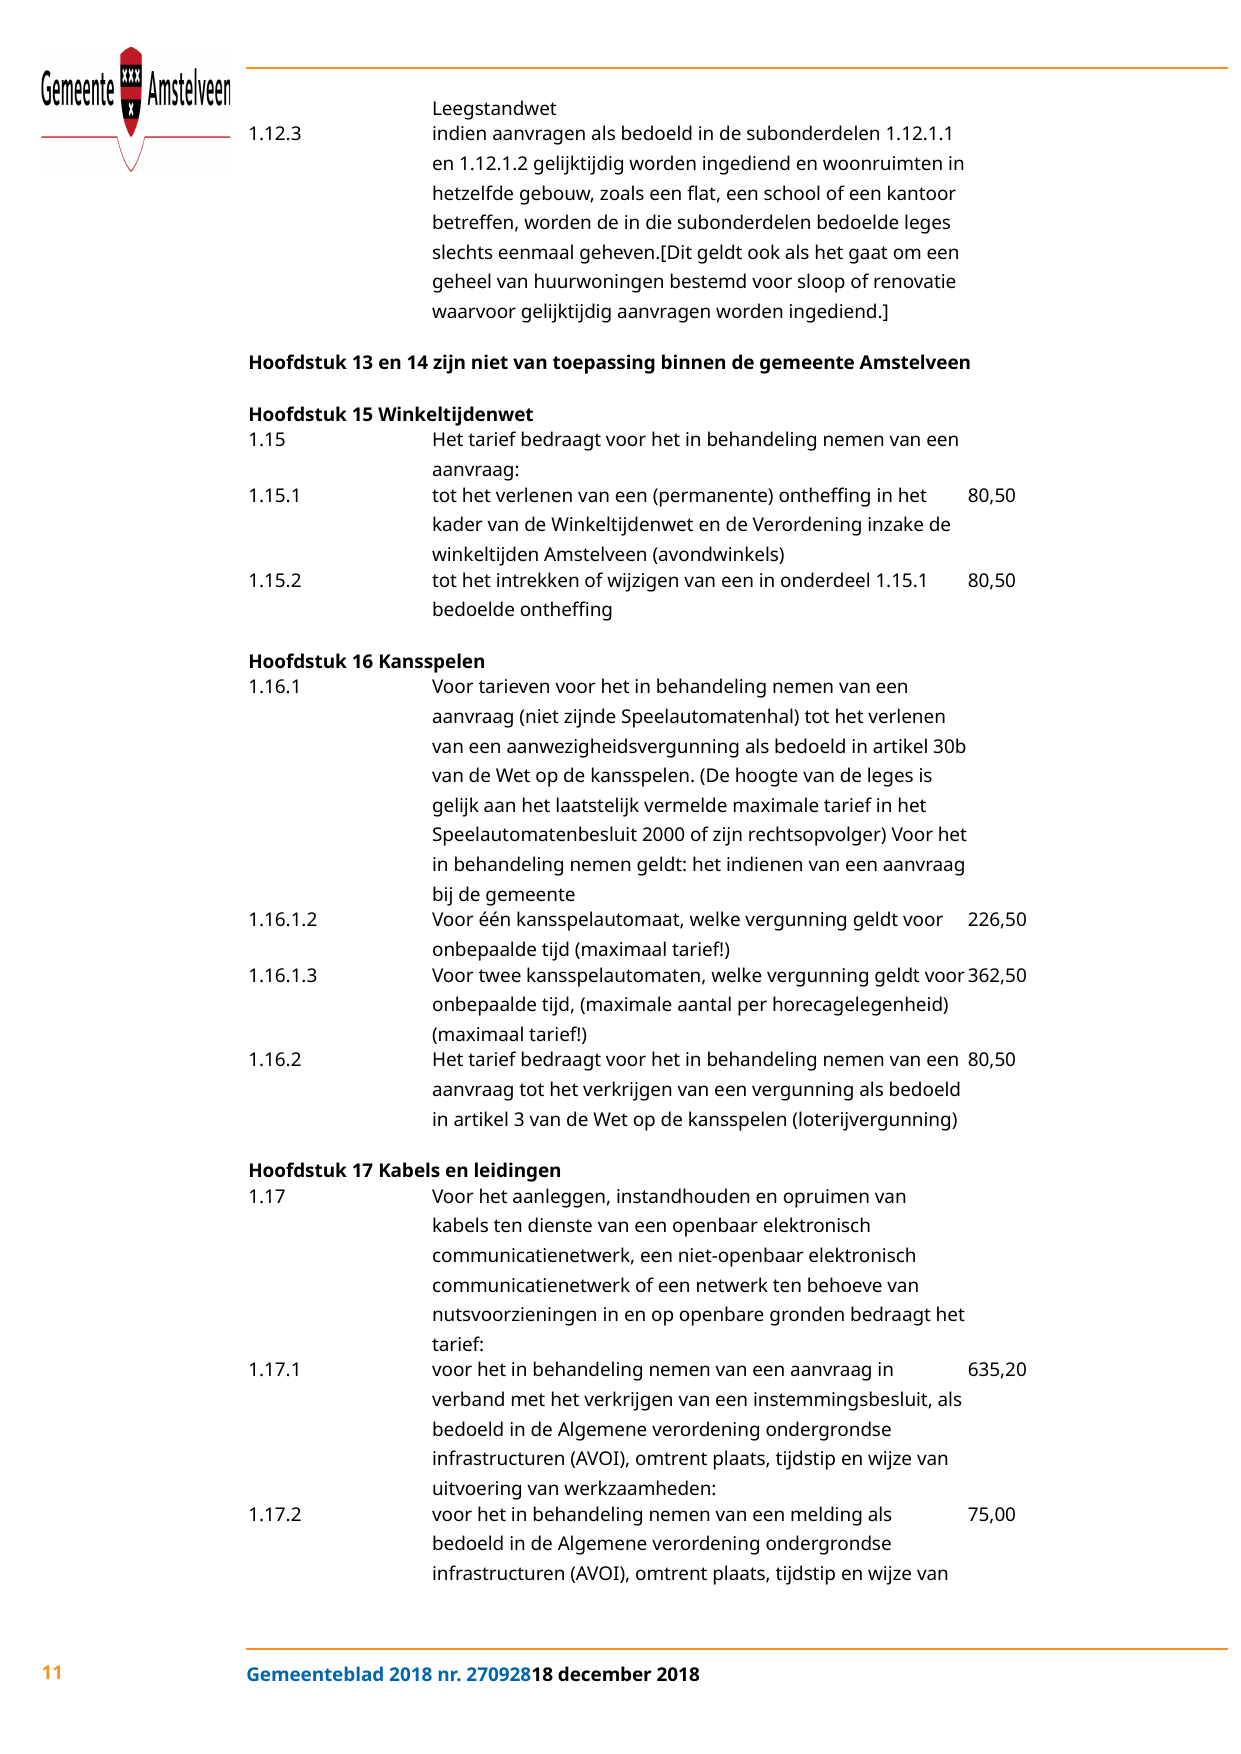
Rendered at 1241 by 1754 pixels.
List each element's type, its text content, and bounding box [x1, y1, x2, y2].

table_cell indien aanvragen als bedoeld in de subonderdelen 1.12.1.1 en 1.12.1.2 gelijktijdig worden ingediend en woonruimten in hetzelfde gebouw, zoals een flat, een school of een kantoor betreffen, worden de in die subonderdelen bedoelde leges slechts eenmaal geheven.[Dit geldt ook als het gaat om een geheel van huurwoningen bestemd voor sloop of renovatie waarvoor gelijktijdig aanvragen worden ingediend.] [432, 121, 968, 324]
table_cell Hoofdstuk 17 Kabels en leidingen [248, 1157, 1152, 1183]
table_cell [248, 375, 432, 401]
table_cell 1.15.1 [248, 482, 432, 567]
table_cell Voor één kansspelautomaat, welke vergunning geldt voor onbepaalde tijd (maximaal tarief!) [432, 906, 968, 962]
table_cell Hoofdstuk 16 Kansspelen [248, 648, 1152, 674]
table_cell Voor tarieven voor het in behandeling nemen van een aanvraag (niet zijnde Speelautomatenhal) tot het verlenen van een aanwezigheidsvergunning als bedoeld in artikel 30b van de Wet op de kansspelen. (De hoogte van de leges is gelijk aan het laatstelijk vermelde maximale tarief in het Speelautomatenbesluit 2000 of zijn rechtsopvolger) Voor het in behandeling nemen geldt: het indienen van een aanvraag bij de gemeente [432, 674, 968, 906]
table_cell [968, 324, 1152, 349]
table_cell [968, 622, 1152, 648]
table_cell 1.12.3 [248, 121, 432, 324]
table_cell [432, 1132, 968, 1157]
table_cell Hoofdstuk 15 Winkeltijdenwet [248, 401, 1152, 427]
table_cell 1.16.1.2 [248, 906, 432, 962]
table_cell 1.16.1.3 [248, 962, 432, 1047]
table_cell Het tarief bedraagt voor het in behandeling nemen van een aanvraag tot het verkrijgen van een vergunning als bedoeld in artikel 3 van de Wet op de kansspelen (loterijvergunning) [432, 1047, 968, 1132]
table_cell [248, 1132, 432, 1157]
table_cell Voor het aanleggen, instandhouden en opruimen van kabels ten dienste van een openbaar elektronisch communicatienetwerk, een niet-openbaar elektronisch communicatienetwerk of een netwerk ten behoeve van nutsvoorzieningen in en op openbare gronden bedraagt het tarief: [432, 1183, 968, 1357]
table_cell [968, 121, 1152, 324]
table_cell 80,50 [968, 567, 1152, 622]
table_cell 1.15.2 [248, 567, 432, 622]
table_cell 1.16.2 [248, 1047, 432, 1132]
picture [41, 47, 231, 172]
table_cell [968, 427, 1152, 482]
table_cell [968, 674, 1152, 906]
table_cell [248, 95, 432, 121]
table_cell Hoofdstuk 13 en 14 zijn niet van toepassing binnen de gemeente Amstelveen [248, 350, 1152, 375]
table_cell 80,50 [968, 482, 1152, 567]
table_cell tot het verlenen van een (permanente) ontheffing in het kader van de Winkeltijdenwet en de Verordening inzake de winkeltijden Amstelveen (avondwinkels) [432, 482, 968, 567]
table_cell voor het in behandeling nemen van een melding als bedoeld in de Algemene verordening ondergrondse infrastructuren (AVOI), omtrent plaats, tijdstip en wijze van [432, 1501, 968, 1586]
table_cell [968, 1132, 1152, 1157]
table_cell tot het intrekken of wijzigen van een in onderdeel 1.15.1 bedoelde ontheffing [432, 567, 968, 622]
table_cell 1.17.2 [248, 1501, 432, 1586]
table_cell [432, 324, 968, 349]
table_cell [248, 324, 432, 349]
table_cell voor het in behandeling nemen van een aanvraag in verband met het verkrijgen van een instemmingsbesluit, als bedoeld in de Algemene verordening ondergrondse infrastructuren (AVOI), omtrent plaats, tijdstip en wijze van uitvoering van werkzaamheden: [432, 1357, 968, 1501]
table_cell Voor twee kansspelautomaten, welke vergunning geldt voor onbepaalde tijd, (maximale aantal per horecagelegenheid) (maximaal tarief!) [432, 962, 968, 1047]
table_cell 80,50 [968, 1047, 1152, 1132]
table_cell [968, 95, 1152, 121]
table_cell [432, 622, 968, 648]
table_cell 1.15 [248, 427, 432, 482]
table_cell Het tarief bedraagt voor het in behandeling nemen van een aanvraag: [432, 427, 968, 482]
table_cell 226,50 [968, 906, 1152, 962]
table_cell Leegstandwet [432, 95, 968, 121]
table_cell 635,20 [968, 1357, 1152, 1501]
table_cell 362,50 [968, 962, 1152, 1047]
table_cell 1.17.1 [248, 1357, 432, 1501]
table_cell [968, 1183, 1152, 1357]
table_cell [248, 622, 432, 648]
table_cell 75,00 [968, 1501, 1152, 1586]
table_cell [432, 375, 968, 401]
table_cell [968, 375, 1152, 401]
table_cell 1.16.1 [248, 674, 432, 906]
table_cell 1.17 [248, 1183, 432, 1357]
